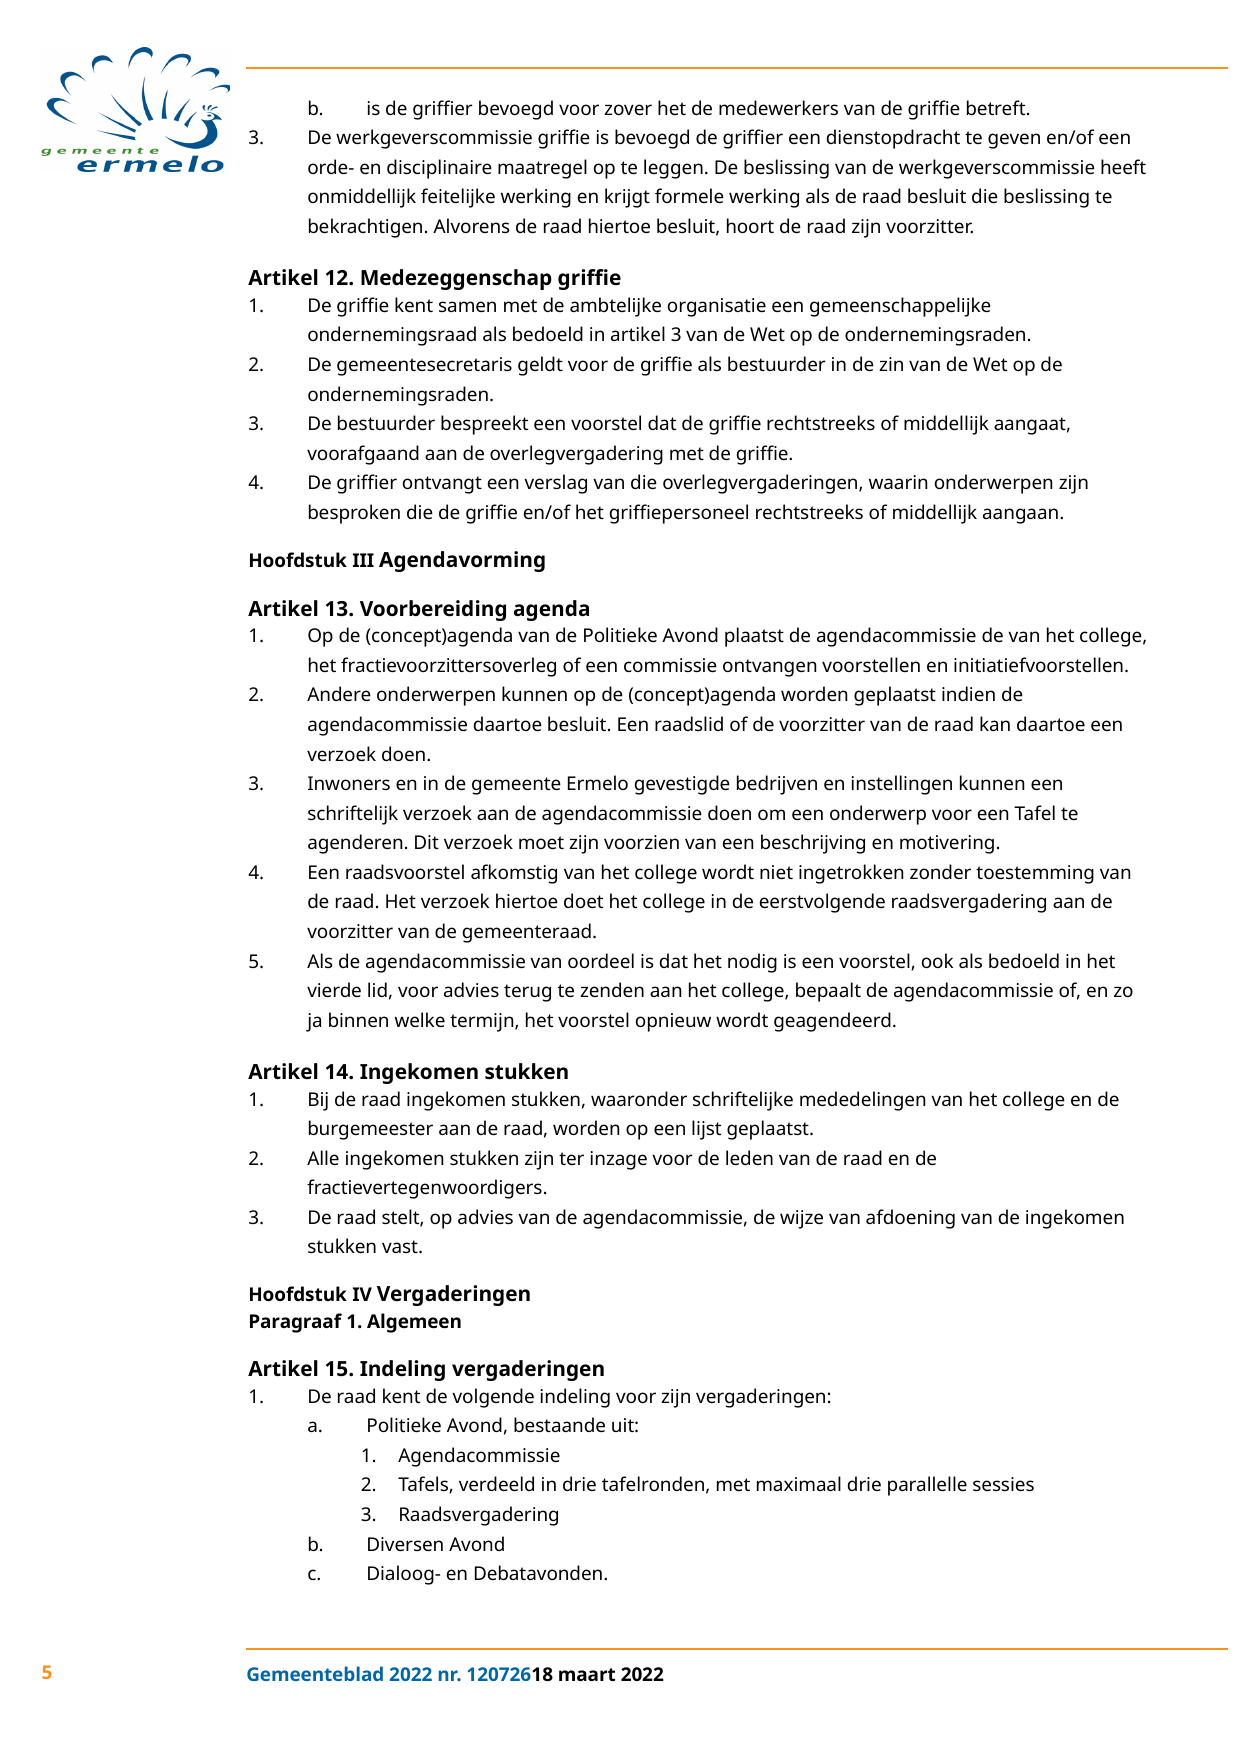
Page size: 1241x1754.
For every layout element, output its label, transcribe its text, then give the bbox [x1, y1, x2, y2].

text Paragraaf 1. Algemeen [248, 1308, 1152, 1333]
list is de griffier bevoegd voor zover het de medewerkers van de griffie betreft. [307, 95, 1152, 121]
list De griffier ontvangt een verslag van die overlegvergaderingen, waarin onderwerpen zijn besproken die de griffie en/of het griffiepersoneel rechtstreeks of middellijk aangaan. [248, 469, 1152, 525]
text Artikel 12. Medezeggenschap griffie [248, 263, 1152, 292]
list Bij de raad ingekomen stukken, waaronder schriftelijke mededelingen van het college en de burgemeester aan de raad, worden op een lijst geplaatst. [248, 1086, 1152, 1141]
list Alle ingekomen stukken zijn ter inzage voor de leden van de raad en de fractievertegenwoordigers. [248, 1145, 1152, 1200]
list Tafels, verdeeld in drie tafelronden, met maximaal drie parallelle sessies [361, 1472, 1152, 1497]
list Als de agendacommissie van oordeel is dat het nodig is een voorstel, ook als bedoeld in het vierde lid, voor advies terug te zenden aan het college, bepaalt de agendacommissie of, en zo ja binnen welke termijn, het voorstel opnieuw wordt geagendeerd. [248, 948, 1152, 1033]
text Artikel 13. Voorbereiding agenda [248, 594, 1152, 622]
list De griffie kent samen met de ambtelijke organisatie een gemeenschappelijke ondernemingsraad als bedoeld in artikel 3 van de Wet op de ondernemingsraden. [248, 292, 1152, 347]
list Diversen Avond [307, 1531, 1152, 1556]
text Hoofdstuk III Agendavorming [248, 545, 1152, 573]
list Op de (concept)agenda van de Politieke Avond plaatst de agendacommissie de van het college, het fractievoorzittersoverleg of een commissie ontvangen voorstellen en initiatiefvoorstellen. [248, 622, 1152, 678]
picture [41, 47, 231, 172]
text Artikel 15. Indeling vergaderingen [248, 1354, 1152, 1383]
list De werkgeverscommissie griffie is bevoegd de griffier een dienstopdracht te geven en/of een orde- en disciplinaire maatregel op te leggen. De beslissing van de werkgeverscommissie heeft onmiddellijk feitelijke werking en krijgt formele werking als de raad besluit die beslissing te bekrachtigen. Alvorens de raad hiertoe besluit, hoort de raad zijn voorzitter. [248, 124, 1152, 239]
text Artikel 14. Ingekomen stukken [248, 1057, 1152, 1086]
list Politieke Avond, bestaande uit: [307, 1412, 1152, 1438]
list Dialoog- en Debatavonden. [307, 1560, 1152, 1586]
list De gemeentesecretaris geldt voor de griffie als bestuurder in de zin van de Wet op de ondernemingsraden. [248, 351, 1152, 406]
text Hoofdstuk IV Vergaderingen [248, 1279, 1152, 1308]
list Agendacommissie [361, 1442, 1152, 1468]
list Andere onderwerpen kunnen op de (concept)agenda worden geplaatst indien de agendacommissie daartoe besluit. Een raadslid of de voorzitter van de raad kan daartoe een verzoek doen. [248, 682, 1152, 766]
list De raad kent de volgende indeling voor zijn vergaderingen: [248, 1383, 1152, 1408]
list Een raadsvoorstel afkomstig van het college wordt niet ingetrokken zonder toestemming van de raad. Het verzoek hiertoe doet het college in de eerstvolgende raadsvergadering aan de voorzitter van de gemeenteraad. [248, 859, 1152, 944]
list Inwoners en in de gemeente Ermelo gevestigde bedrijven en instellingen kunnen een schriftelijk verzoek aan de agendacommissie doen om een onderwerp voor een Tafel te agenderen. Dit verzoek moet zijn voorzien van een beschrijving en motivering. [248, 770, 1152, 855]
list Raadsvergadering [361, 1501, 1152, 1527]
list De raad stelt, op advies van de agendacommissie, de wijze van afdoening van de ingekomen stukken vast. [248, 1204, 1152, 1259]
list De bestuurder bespreekt een voorstel dat de griffie rechtstreeks of middellijk aangaat, voorafgaand aan de overlegvergadering met de griffie. [248, 410, 1152, 466]
